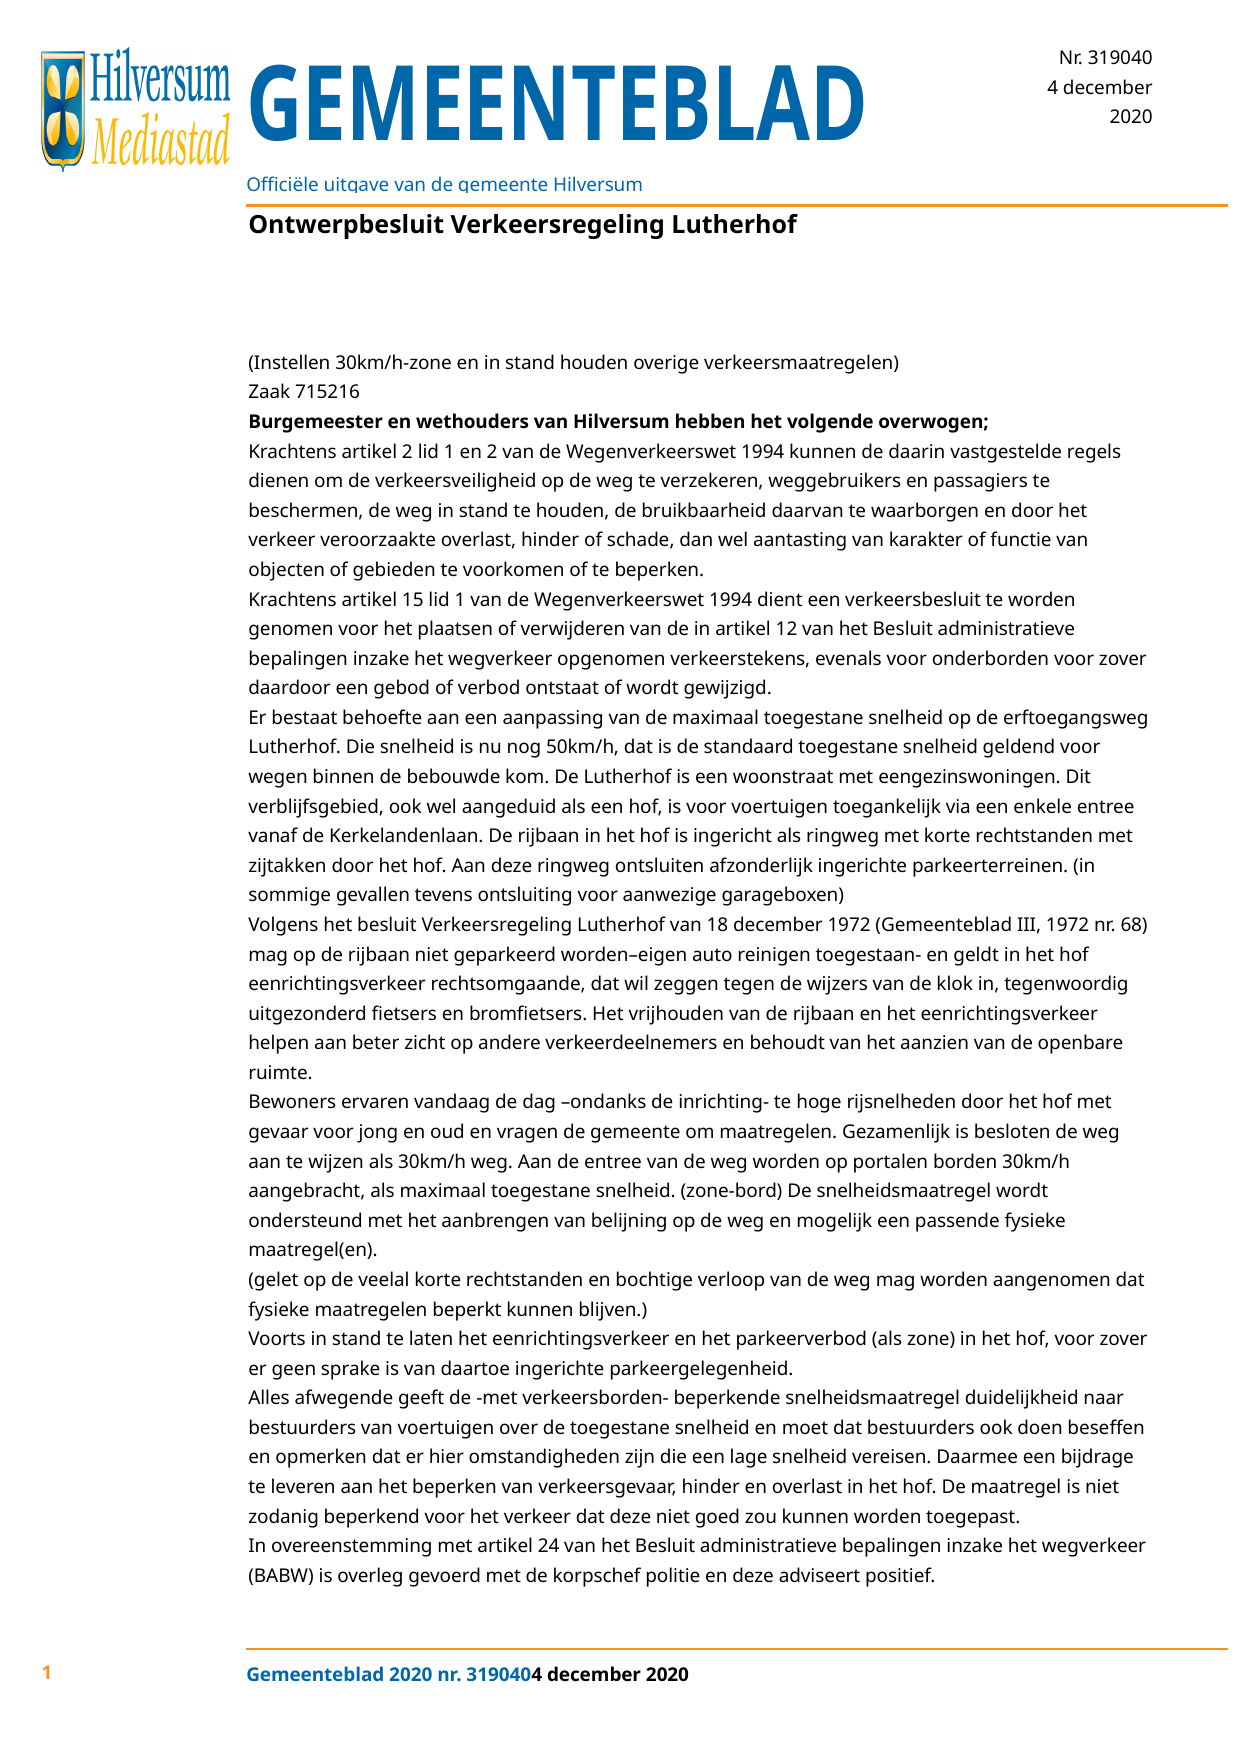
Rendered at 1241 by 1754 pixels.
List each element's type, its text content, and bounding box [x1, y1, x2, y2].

text Alles afwegende geeft de -met verkeersborden- beperkende snelheidsmaatregel duidelijkheid naar bestuurders van voertuigen over de toegestane snelheid en moet dat bestuurders ook doen beseffen en opmerken dat er hier omstandigheden zijn die een lage snelheid vereisen. Daarmee een bijdrage te leveren aan het beperken van verkeersgevaar, hinder en overlast in het hof. De maatregel is niet zodanig beperkend voor het verkeer dat deze niet goed zou kunnen worden toegepast. [248, 1384, 1152, 1529]
text (Instellen 30km/h-zone en in stand houden overige verkeersmaatregelen) [248, 349, 1152, 375]
text In overeenstemming met artikel 24 van het Besluit administratieve bepalingen inzake het wegverkeer (BABW) is overleg gevoerd met de korpschef politie en deze adviseert positief. [248, 1532, 1152, 1588]
text Ontwerpbesluit Verkeersregeling Lutherhof [248, 207, 1152, 241]
text Bewoners ervaren vandaag de dag –ondanks de inrichting- te hoge rijsnelheden door het hof met gevaar voor jong en oud en vragen de gemeente om maatregelen. Gezamenlijk is besloten de weg aan te wijzen als 30km/h weg. Aan de entree van de weg worden op portalen borden 30km/h aangebracht, als maximaal toegestane snelheid. (zone-bord) De snelheidsmaatregel wordt ondersteund met het aanbrengen van belijning op de weg en mogelijk een passende fysieke maatregel(en). [248, 1089, 1152, 1262]
text Krachtens artikel 15 lid 1 van de Wegenverkeerswet 1994 dient een verkeersbesluit te worden genomen voor het plaatsen of verwijderen van de in artikel 12 van het Besluit administratieve bepalingen inzake het wegverkeer opgenomen verkeerstekens, evenals voor onderborden voor zover daardoor een gebod of verbod ontstaat of wordt gewijzigd. [248, 586, 1152, 700]
text Zaak 715216 [248, 379, 1152, 404]
text Krachtens artikel 2 lid 1 en 2 van de Wegenverkeerswet 1994 kunnen de daarin vastgestelde regels dienen om de verkeersveiligheid op de weg te verzekeren, weggebruikers en passagiers te beschermen, de weg in stand te houden, de bruikbaarheid daarvan te waarborgen en door het verkeer veroorzaakte overlast, hinder of schade, dan wel aantasting van karakter of functie van objecten of gebieden te voorkomen of te beperken. [248, 438, 1152, 582]
text Burgemeester en wethouders van Hilversum hebben het volgende overwogen; [248, 408, 1152, 434]
text Volgens het besluit Verkeersregeling Lutherhof van 18 december 1972 (Gemeenteblad III, 1972 nr. 68) mag op de rijbaan niet geparkeerd worden–eigen auto reinigen toegestaan- en geldt in het hof eenrichtingsverkeer rechtsomgaande, dat wil zeggen tegen de wijzers van de klok in, tegenwoordig uitgezonderd fietsers en bromfietsers. Het vrijhouden van de rijbaan en het eenrichtingsverkeer helpen aan beter zicht op andere verkeerdeelnemers en behoudt van het aanzien van de openbare ruimte. [248, 911, 1152, 1085]
text Er bestaat behoefte aan een aanpassing van de maximaal toegestane snelheid op de erftoegangsweg Lutherhof. Die snelheid is nu nog 50km/h, dat is de standaard toegestane snelheid geldend voor wegen binnen de bebouwde kom. De Lutherhof is een woonstraat met eengezinswoningen. Dit verblijfsgebied, ook wel aangeduid als een hof, is voor voertuigen toegankelijk via een enkele entree vanaf de Kerkelandenlaan. De rijbaan in het hof is ingericht als ringweg met korte rechtstanden met zijtakken door het hof. Aan deze ringweg ontsluiten afzonderlijk ingerichte parkeerterreinen. (in sommige gevallen tevens ontsluiting voor aanwezige garageboxen) [248, 704, 1152, 907]
text (gelet op de veelal korte rechtstanden en bochtige verloop van de weg mag worden aangenomen dat fysieke maatregelen beperkt kunnen blijven.) [248, 1266, 1152, 1322]
text Voorts in stand te laten het eenrichtingsverkeer en het parkeerverbod (als zone) in het hof, voor zover er geen sprake is van daartoe ingerichte parkeergelegenheid. [248, 1325, 1152, 1381]
picture [41, 47, 231, 172]
